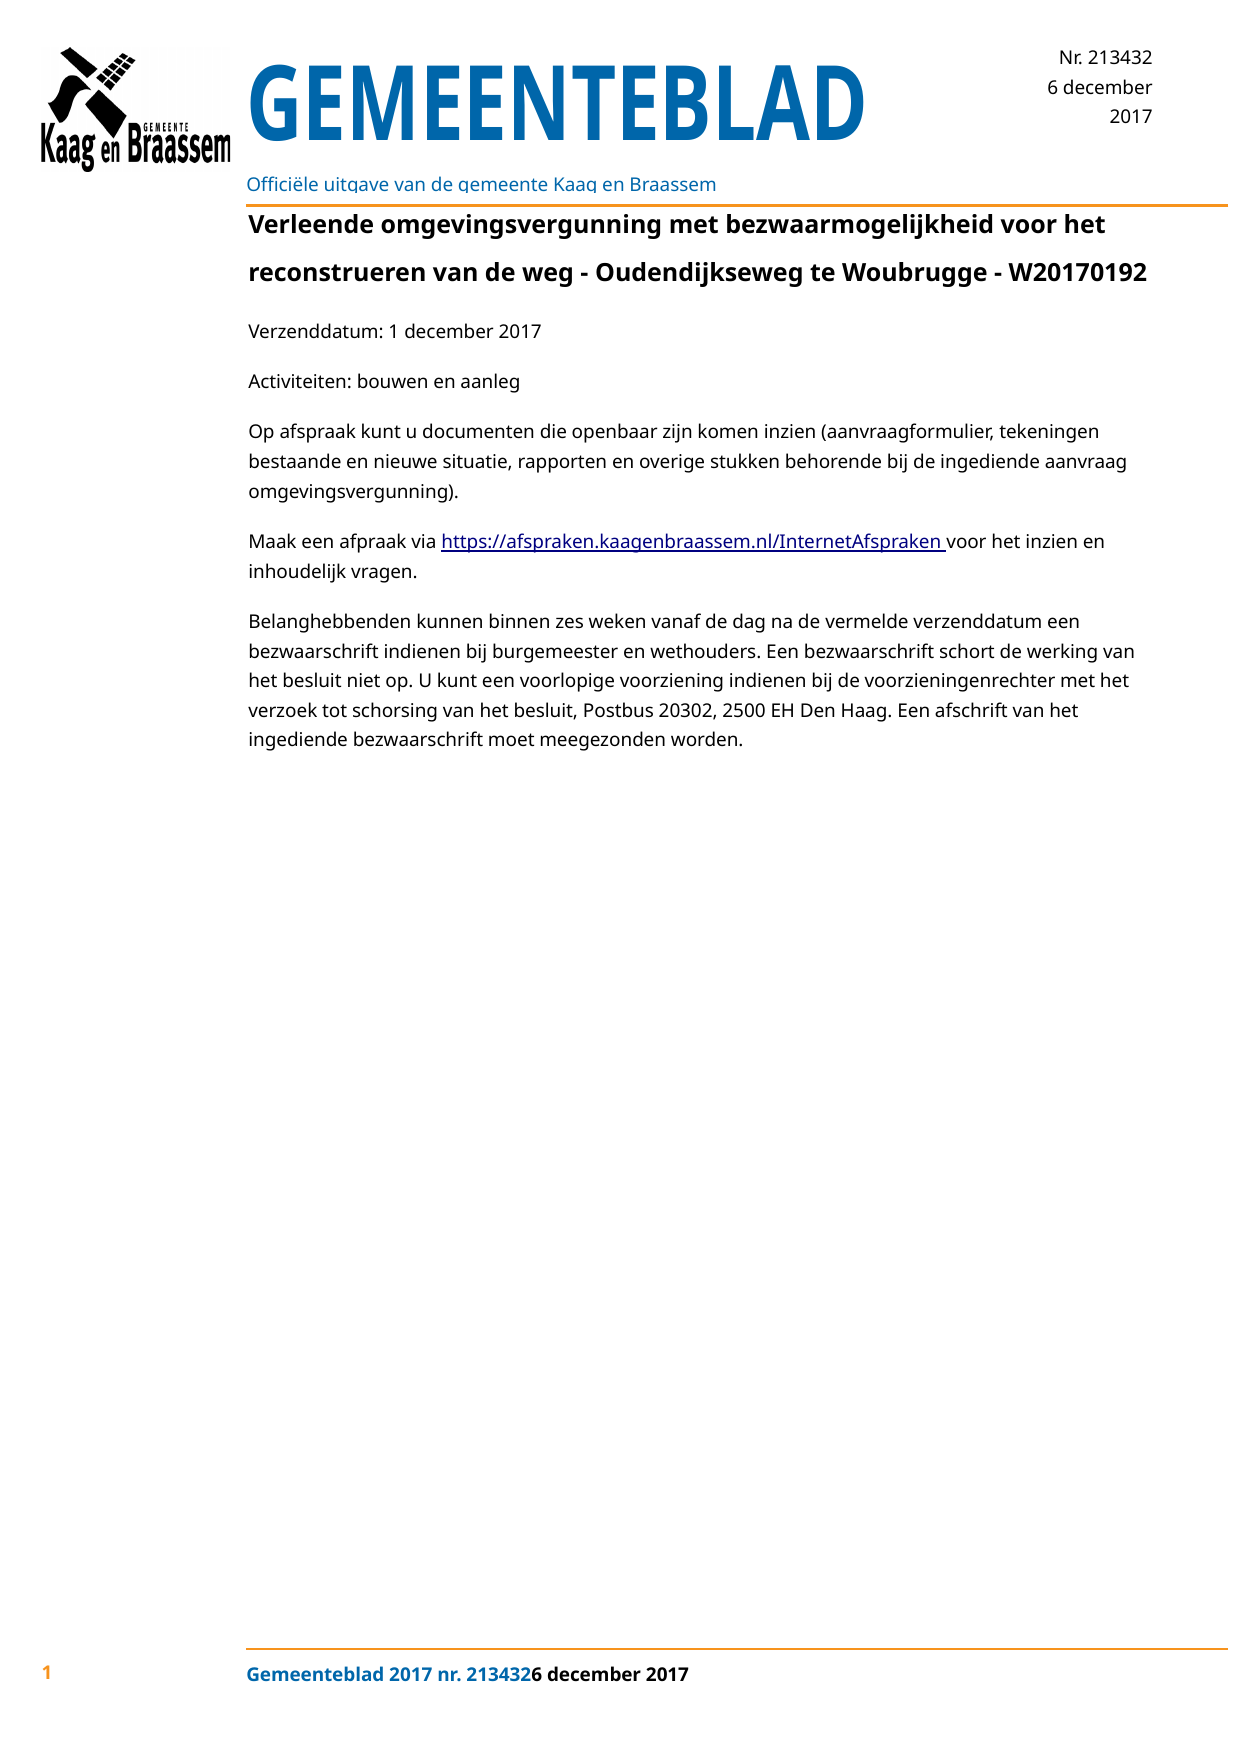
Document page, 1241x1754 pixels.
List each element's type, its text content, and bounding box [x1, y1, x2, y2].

text Verleende omgevingsvergunning met bezwaarmogelijkheid voor het reconstrueren van de weg - Oudendijkseweg te Woubrugge - W20170192 [248, 207, 1152, 288]
text Op afspraak kunt u documenten die openbaar zijn komen inzien (aanvraagformulier, tekeningen bestaande en nieuwe situatie, rapporten en overige stukken behorende bij de ingediende aanvraag omgevingsvergunning). [248, 419, 1152, 504]
picture [41, 47, 231, 172]
text Activiteiten: bouwen en aanleg [248, 368, 1152, 394]
text Maak een afpraak via https://afspraken.kaagenbraassem.nl/InternetAfspraken voor het inzien en inhoudelijk vragen. [248, 528, 1152, 584]
text Belanghebbenden kunnen binnen zes weken vanaf de dag na de vermelde verzenddatum een bezwaarschrift indienen bij burgemeester en wethouders. Een bezwaarschrift schort de werking van het besluit niet op. U kunt een voorlopige voorziening indienen bij de voorzieningenrechter met het verzoek tot schorsing van het besluit, Postbus 20302, 2500 EH Den Haag. Een afschrift van het ingediende bezwaarschrift moet meegezonden worden. [248, 608, 1152, 752]
text Verzenddatum: 1 december 2017 [248, 318, 1152, 344]
